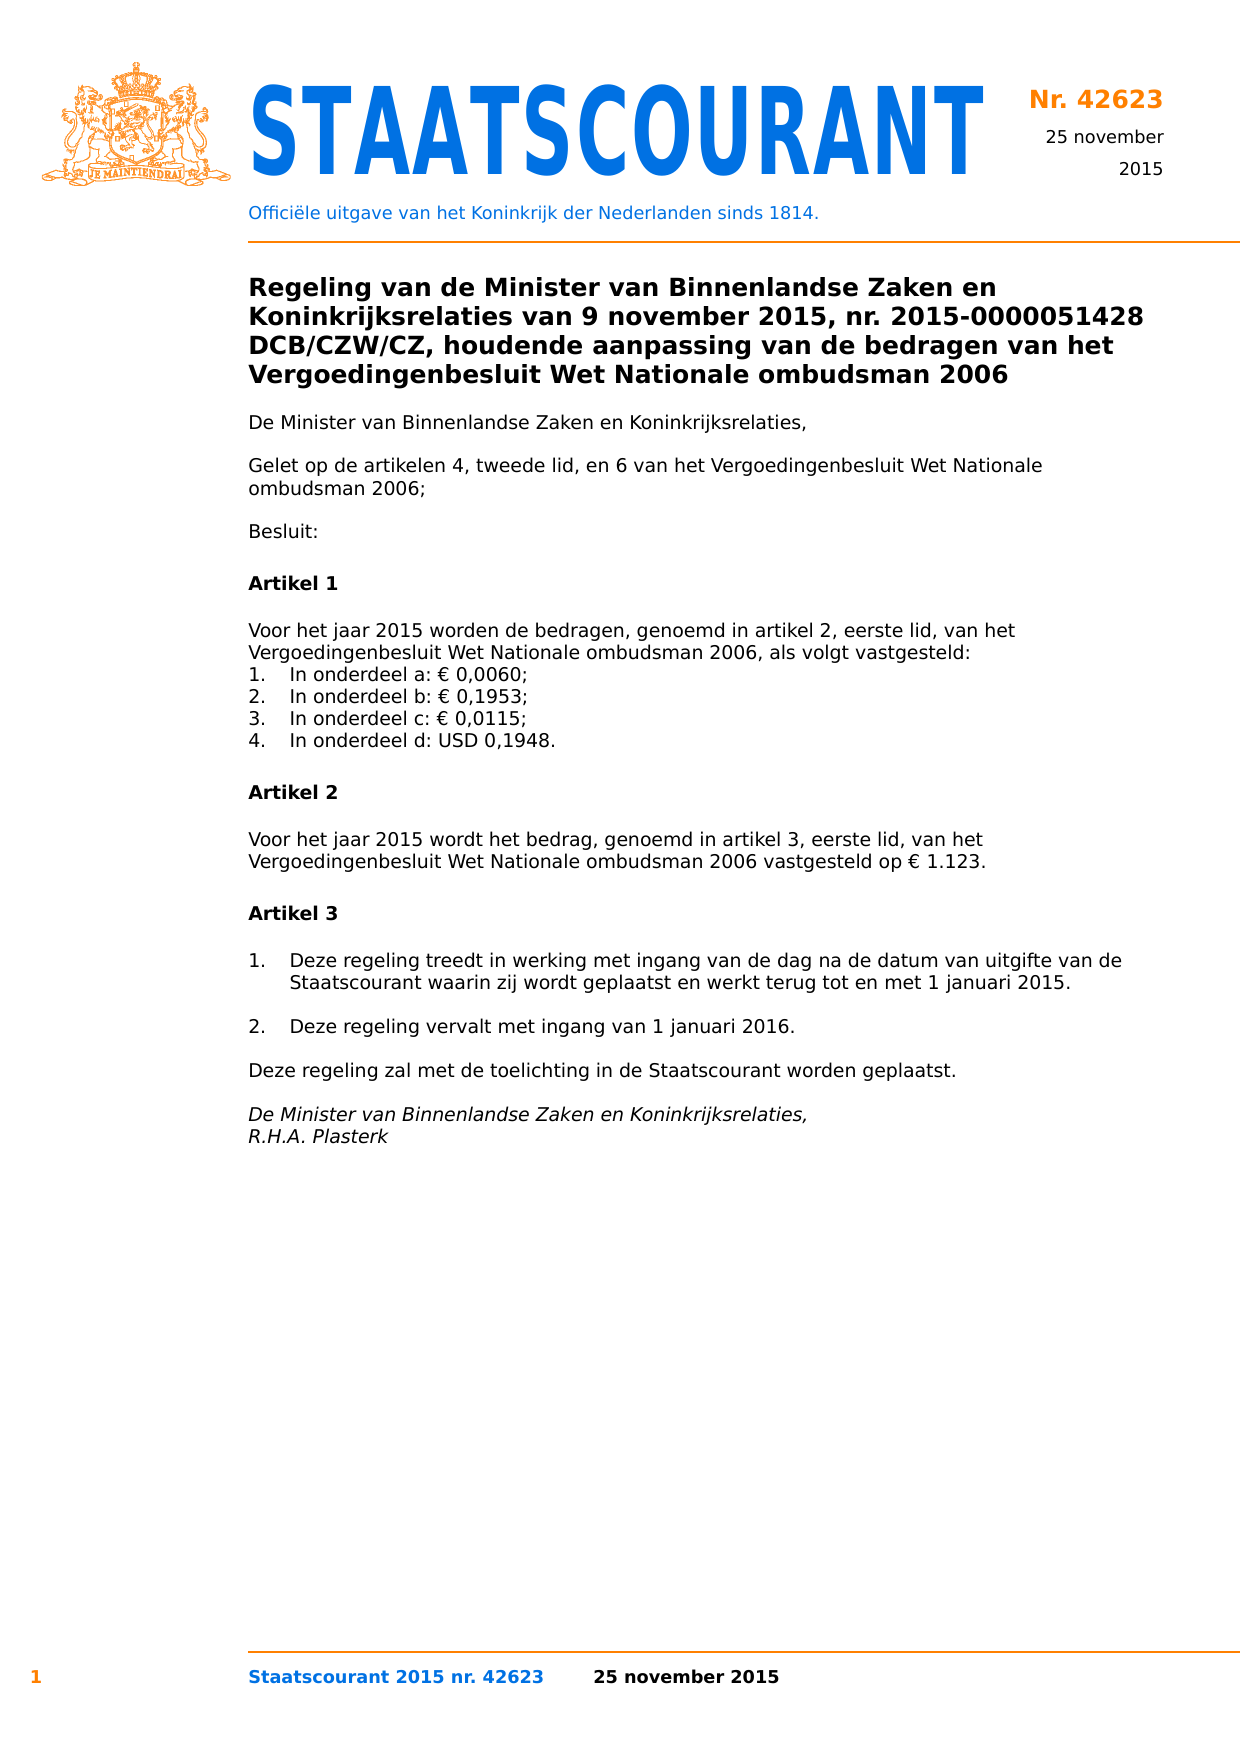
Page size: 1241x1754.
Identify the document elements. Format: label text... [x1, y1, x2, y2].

text 2. In onderdeel b: € 0,1953; [248, 686, 1163, 708]
table_header Nr. 42623 [998, 62, 1240, 121]
text 3. In onderdeel c: € 0,0115; [248, 708, 1163, 730]
text 1. Deze regeling treedt in werking met ingang van de dag na de datum van uitgifte van de Staatscourant waarin zij wordt geplaatst en werkt terug tot en met 1 januari 2015. [248, 950, 1163, 994]
subtitle Artikel 2 [248, 782, 1163, 804]
text 4. In onderdeel d: USD 0,1948. [248, 730, 1163, 752]
table_header STAATSCOURANT [248, 62, 998, 203]
table_cell 25 november [998, 121, 1240, 153]
text De Minister van Binnenlandse Zaken en Koninkrijksrelaties, [248, 412, 1163, 433]
subtitle Artikel 1 [248, 573, 1163, 595]
text De Minister van Binnenlandse Zaken en Koninkrijksrelaties, R.H.A. Plasterk [248, 1103, 1163, 1147]
text Deze regeling zal met de toelichting in de Staatscourant worden geplaatst. [248, 1060, 1163, 1082]
table_header [25, 62, 248, 241]
text Voor het jaar 2015 worden de bedragen, genoemd in artikel 2, eerste lid, van het Vergoedingenbesluit Wet Nationale ombudsman 2006, als volgt vastgesteld: [248, 620, 1163, 664]
text 1. In onderdeel a: € 0,0060; [248, 664, 1163, 686]
text 2. Deze regeling vervalt met ingang van 1 januari 2016. [248, 1016, 1163, 1038]
subtitle Artikel 3 [248, 903, 1163, 925]
table_cell Officiële uitgave van het Koninkrijk der Nederlanden sinds 1814. [248, 203, 1240, 241]
text Besluit: [248, 521, 1163, 543]
picture [41, 62, 231, 186]
text Voor het jaar 2015 wordt het bedrag, genoemd in artikel 3, eerste lid, van het Vergoedingenbesluit Wet Nationale ombudsman 2006 vastgesteld op € 1.123. [248, 829, 1163, 873]
text Gelet op de artikelen 4, tweede lid, en 6 van het Vergoedingenbesluit Wet Nationale ombudsman 2006; [248, 455, 1163, 499]
table_cell 2015 [998, 153, 1240, 203]
subtitle Regeling van de Minister van Binnenlandse Zaken en Koninkrijksrelaties van 9 november 2015, nr. 2015-0000051428 DCB/CZW/CZ, houdende aanpassing van de bedragen van het Vergoedingenbesluit Wet Nationale ombudsman 2006 [248, 273, 1163, 390]
